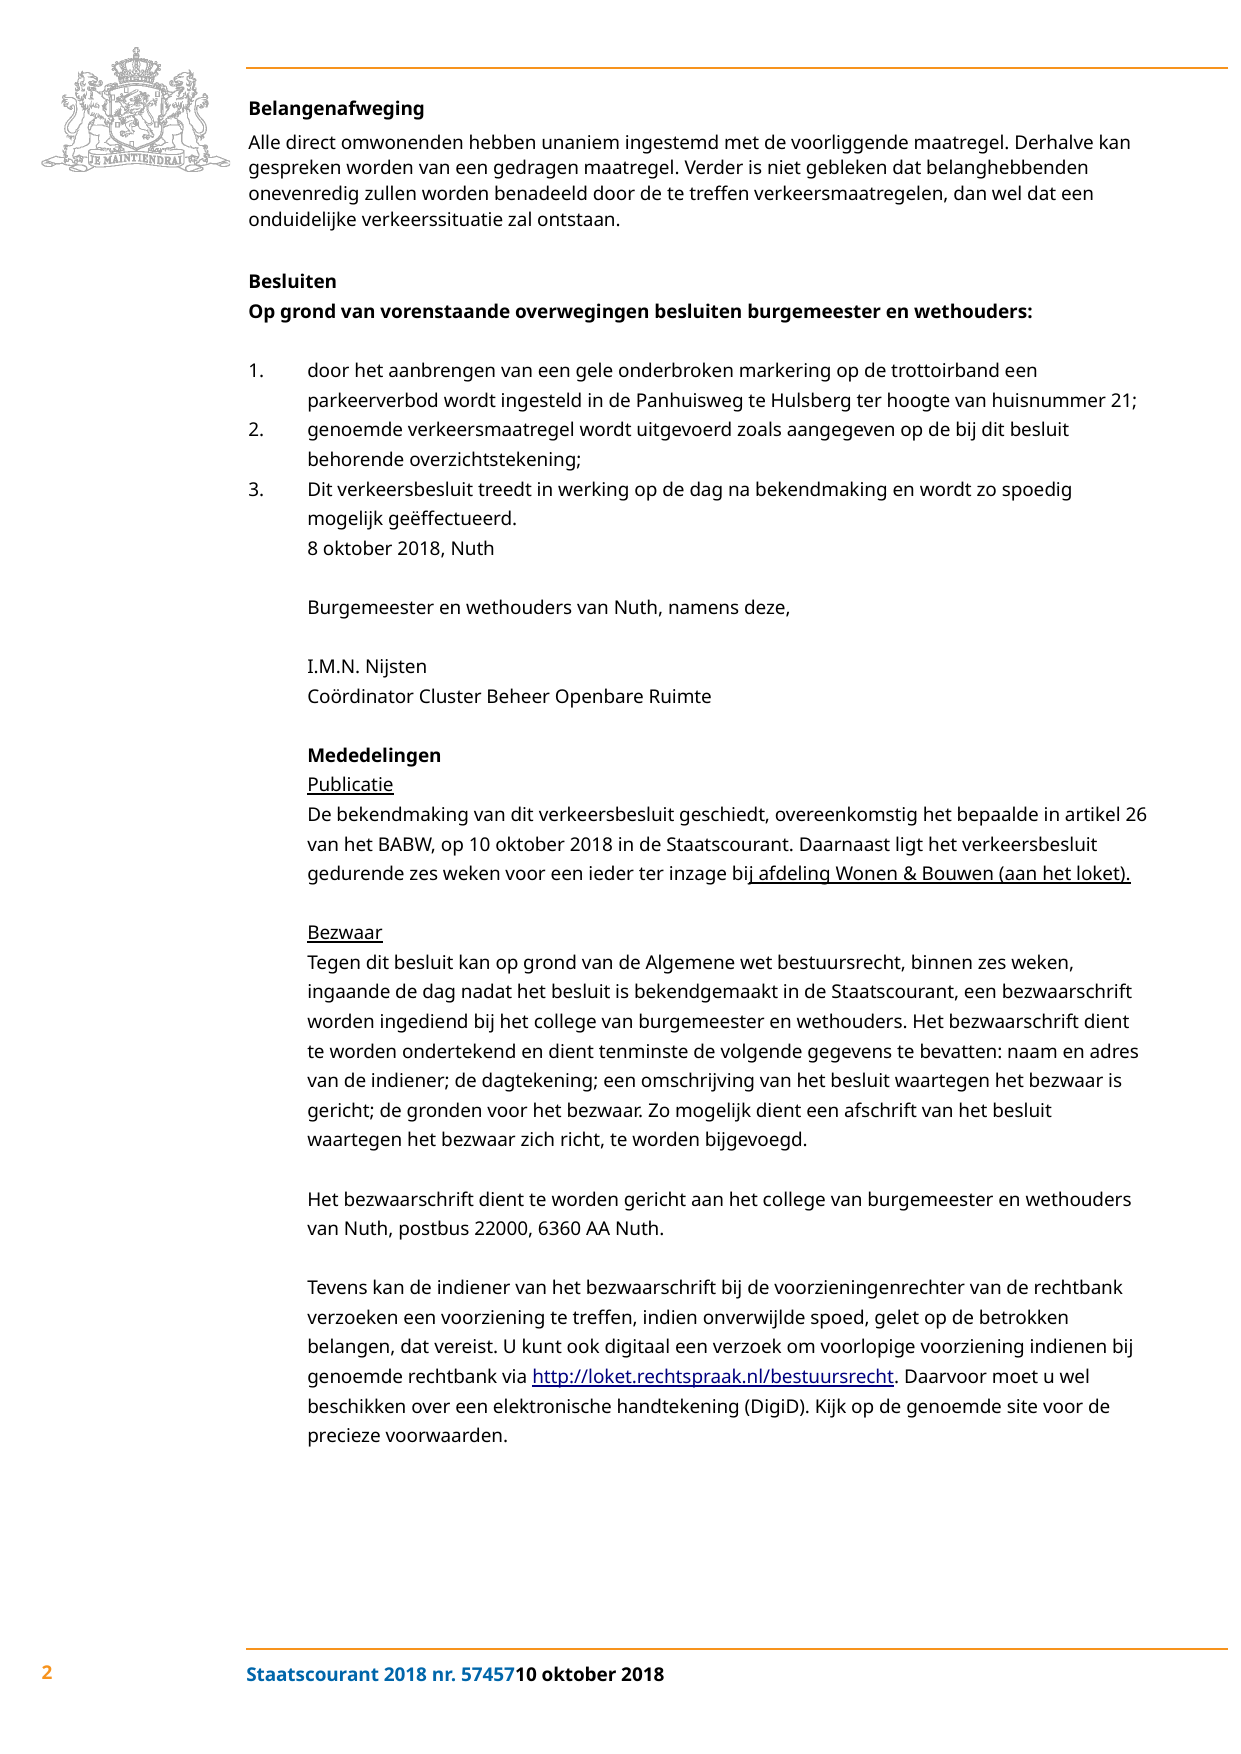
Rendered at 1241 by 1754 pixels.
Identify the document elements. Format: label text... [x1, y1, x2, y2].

list Dit verkeersbesluit treedt in werking op de dag na bekendmaking en wordt zo spoedig mogelijk geëffectueerd. [248, 476, 1152, 531]
text Belangenafweging [248, 95, 1152, 121]
list I.M.N. Nijsten [248, 653, 1152, 679]
list Tevens kan de indiener van het bezwaarschrift bij de voorzieningenrechter van de rechtbank verzoeken een voorziening te treffen, indien onverwijlde spoed, gelet op de betrokken belangen, dat vereist. U kunt ook digitaal een verzoek om voorlopige voorziening indienen bij genoemde rechtbank via http://loket.rechtspraak.nl/bestuursrecht. Daarvoor moet u wel beschikken over een elektronische handtekening (DigiD). Kijk op de genoemde site voor de precieze voorwaarden. [248, 1274, 1152, 1448]
list Mededelingen [248, 742, 1152, 768]
picture [41, 47, 231, 172]
text Besluiten [248, 269, 1152, 294]
list Bezwaar [248, 919, 1152, 945]
text Op grond van vorenstaande overwegingen besluiten burgemeester en wethouders: [248, 298, 1152, 324]
text Alle direct omwonenden hebben unaniem ingestemd met de voorliggende maatregel. Derhalve kan gespreken worden van een gedragen maatregel. Verder is niet gebleken dat belanghebbenden onevenredig zullen worden benadeeld door de te treffen verkeersmaatregelen, dan wel dat een onduidelijke verkeerssituatie zal ontstaan. [248, 129, 1152, 232]
list genoemde verkeersmaatregel wordt uitgevoerd zoals aangegeven op de bij dit besluit behorende overzichtstekening; [248, 417, 1152, 472]
list 8 oktober 2018, Nuth [248, 535, 1152, 561]
list Het bezwaarschrift dient te worden gericht aan het college van burgemeester en wethouders van Nuth, postbus 22000, 6360 AA Nuth. [248, 1186, 1152, 1241]
list Burgemeester en wethouders van Nuth, namens deze, [248, 594, 1152, 620]
list De bekendmaking van dit verkeersbesluit geschiedt, overeenkomstig het bepaalde in artikel 26 van het BABW, op 10 oktober 2018 in de Staatscourant. Daarnaast ligt het verkeersbesluit gedurende zes weken voor een ieder ter inzage bij afdeling Wonen & Bouwen (aan het loket). [248, 801, 1152, 886]
list Publicatie [248, 772, 1152, 797]
list Tegen dit besluit kan op grond van de Algemene wet bestuursrecht, binnen zes weken, ingaande de dag nadat het besluit is bekendgemaakt in de Staatscourant, een bezwaarschrift worden ingediend bij het college van burgemeester en wethouders. Het bezwaarschrift dient te worden ondertekend en dient tenminste de volgende gegevens te bevatten: naam en adres van de indiener; de dagtekening; een omschrijving van het besluit waartegen het bezwaar is gericht; de gronden voor het bezwaar. Zo mogelijk dient een afschrift van het besluit waartegen het bezwaar zich richt, te worden bijgevoegd. [248, 949, 1152, 1152]
list door het aanbrengen van een gele onderbroken markering op de trottoirband een parkeerverbod wordt ingesteld in de Panhuisweg te Hulsberg ter hoogte van huisnummer 21; [248, 357, 1152, 413]
list Coördinator Cluster Beheer Openbare Ruimte [248, 683, 1152, 709]
